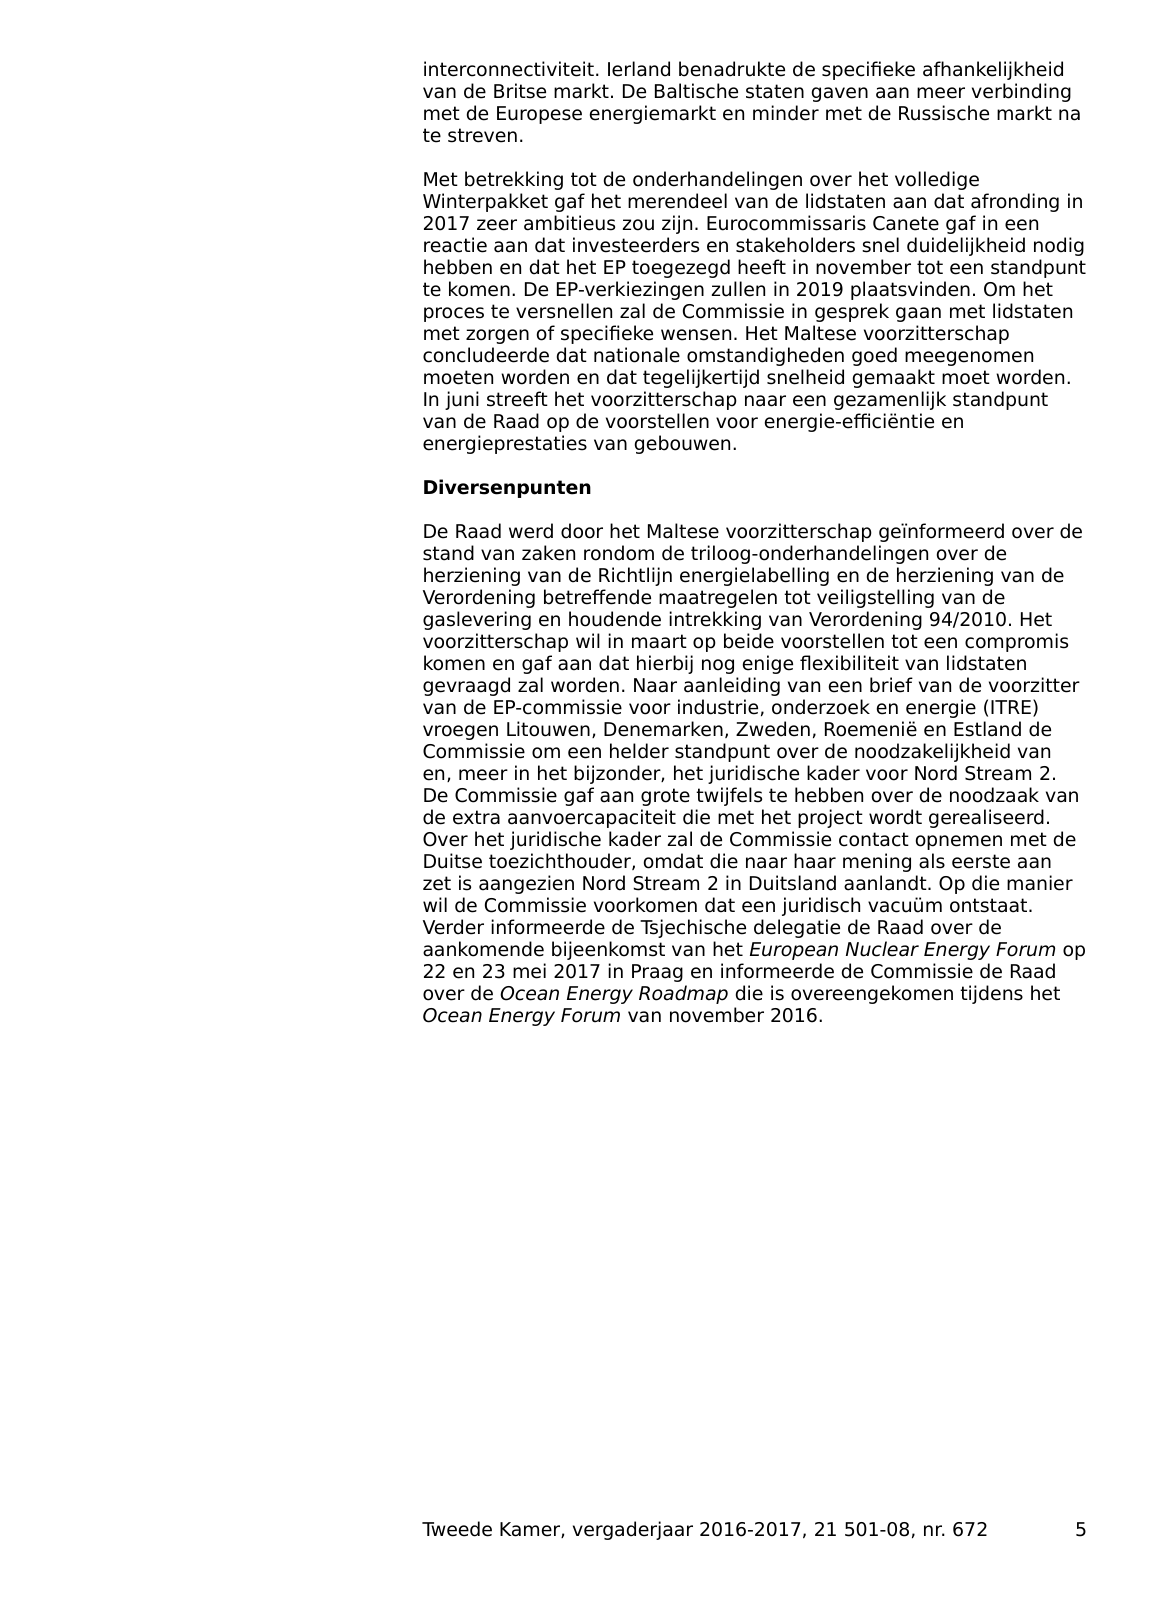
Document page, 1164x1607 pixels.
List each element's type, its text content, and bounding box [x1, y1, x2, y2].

subtitle Diversenpunten [422, 477, 1087, 499]
text De Raad werd door het Maltese voorzitterschap geïnformeerd over de stand van zaken rondom de triloog-onderhandelingen over de herziening van de Richtlijn energielabelling en de herziening van de Verordening betreffende maatregelen tot veiligstelling van de gaslevering en houdende intrekking van Verordening 94/2010. Het voorzitterschap wil in maart op beide voorstellen tot een compromis komen en gaf aan dat hierbij nog enige flexibiliteit van lidstaten gevraagd zal worden. Naar aanleiding van een brief van de voorzitter van de EP-commissie voor industrie, onderzoek en energie (ITRE) vroegen Litouwen, Denemarken, Zweden, Roemenië en Estland de Commissie om een helder standpunt over de noodzakelijkheid van en, meer in het bijzonder, het juridische kader voor Nord Stream 2. De Commissie gaf aan grote twijfels te hebben over de noodzaak van de extra aanvoercapaciteit die met het project wordt gerealiseerd. Over het juridische kader zal de Commissie contact opnemen met de Duitse toezichthouder, omdat die naar haar mening als eerste aan zet is aangezien Nord Stream 2 in Duitsland aanlandt. Op die manier wil de Commissie voorkomen dat een juridisch vacuüm ontstaat. Verder informeerde de Tsjechische delegatie de Raad over de aankomende bijeenkomst van het European Nuclear Energy Forum op 22 en 23 mei 2017 in Praag en informeerde de Commissie de Raad over de Ocean Energy Roadmap die is overeengekomen tijdens het Ocean Energy Forum van november 2016. [422, 521, 1087, 1027]
text Met betrekking tot de onderhandelingen over het volledige Winterpakket gaf het merendeel van de lidstaten aan dat afronding in 2017 zeer ambitieus zou zijn. Eurocommissaris Canete gaf in een reactie aan dat investeerders en stakeholders snel duidelijkheid nodig hebben en dat het EP toegezegd heeft in november tot een standpunt te komen. De EP-verkiezingen zullen in 2019 plaatsvinden. Om het proces te versnellen zal de Commissie in gesprek gaan met lidstaten met zorgen of specifieke wensen. Het Maltese voorzitterschap concludeerde dat nationale omstandigheden goed meegenomen moeten worden en dat tegelijkertijd snelheid gemaakt moet worden. In juni streeft het voorzitterschap naar een gezamenlijk standpunt van de Raad op de voorstellen voor energie-efficiëntie en energieprestaties van gebouwen. [422, 169, 1087, 455]
text interconnectiviteit. Ierland benadrukte de specifieke afhankelijkheid van de Britse markt. De Baltische staten gaven aan meer verbinding met de Europese energiemarkt en minder met de Russische markt na te streven. [422, 59, 1087, 147]
